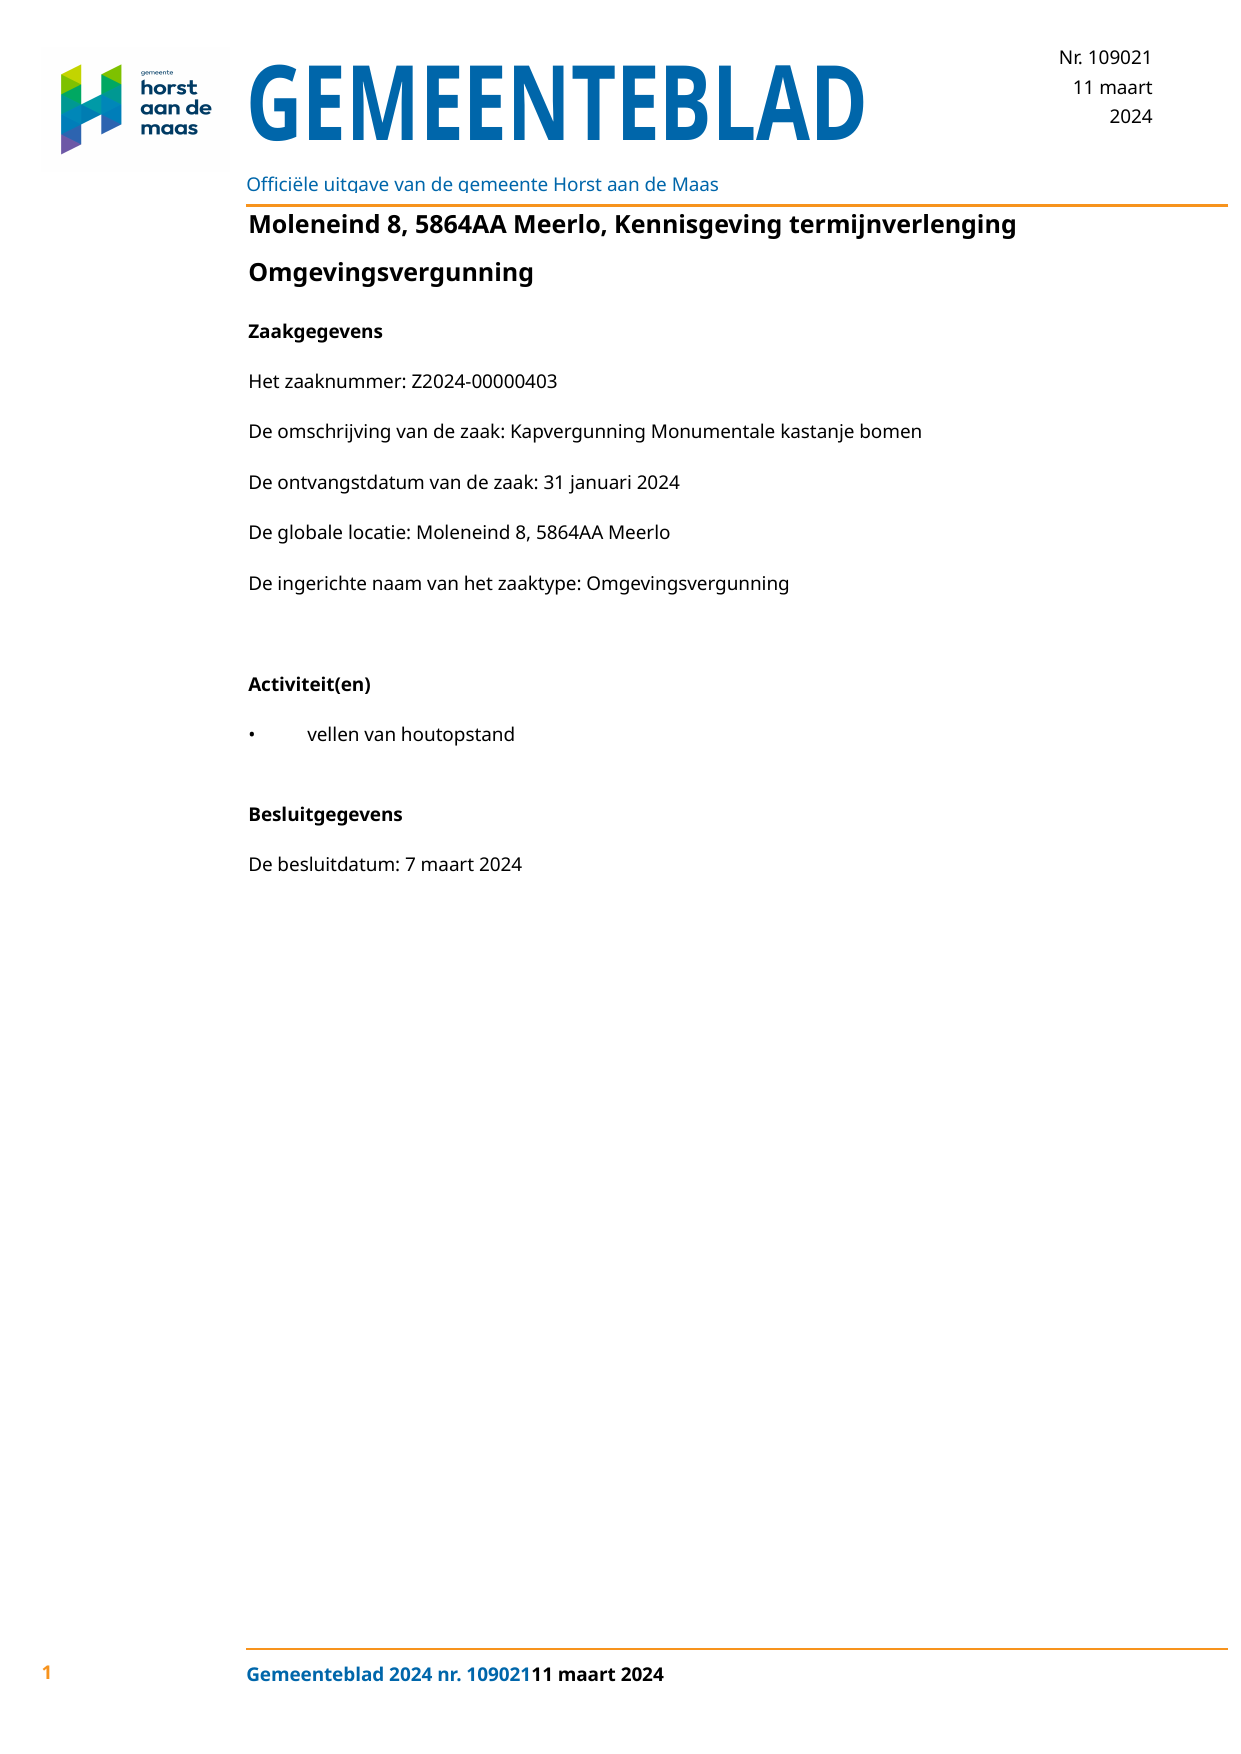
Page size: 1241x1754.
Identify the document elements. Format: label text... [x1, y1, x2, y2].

list vellen van houtopstand [248, 721, 1152, 747]
text Activiteit(en) [248, 671, 1152, 697]
text Zaakgegevens [248, 318, 1152, 344]
picture [41, 47, 231, 172]
text De globale locatie: Moleneind 8, 5864AA Meerlo [248, 519, 1152, 545]
text De omschrijving van de zaak: Kapvergunning Monumentale kastanje bomen [248, 419, 1152, 444]
text De ontvangstdatum van de zaak: 31 januari 2024 [248, 469, 1152, 495]
text De ingerichte naam van het zaaktype: Omgevingsvergunning [248, 570, 1152, 596]
text Het zaaknummer: Z2024-00000403 [248, 368, 1152, 394]
text Besluitgegevens [248, 801, 1152, 827]
text De besluitdatum: 7 maart 2024 [248, 852, 1152, 877]
text Moleneind 8, 5864AA Meerlo, Kennisgeving termijnverlenging Omgevingsvergunning [248, 207, 1152, 288]
